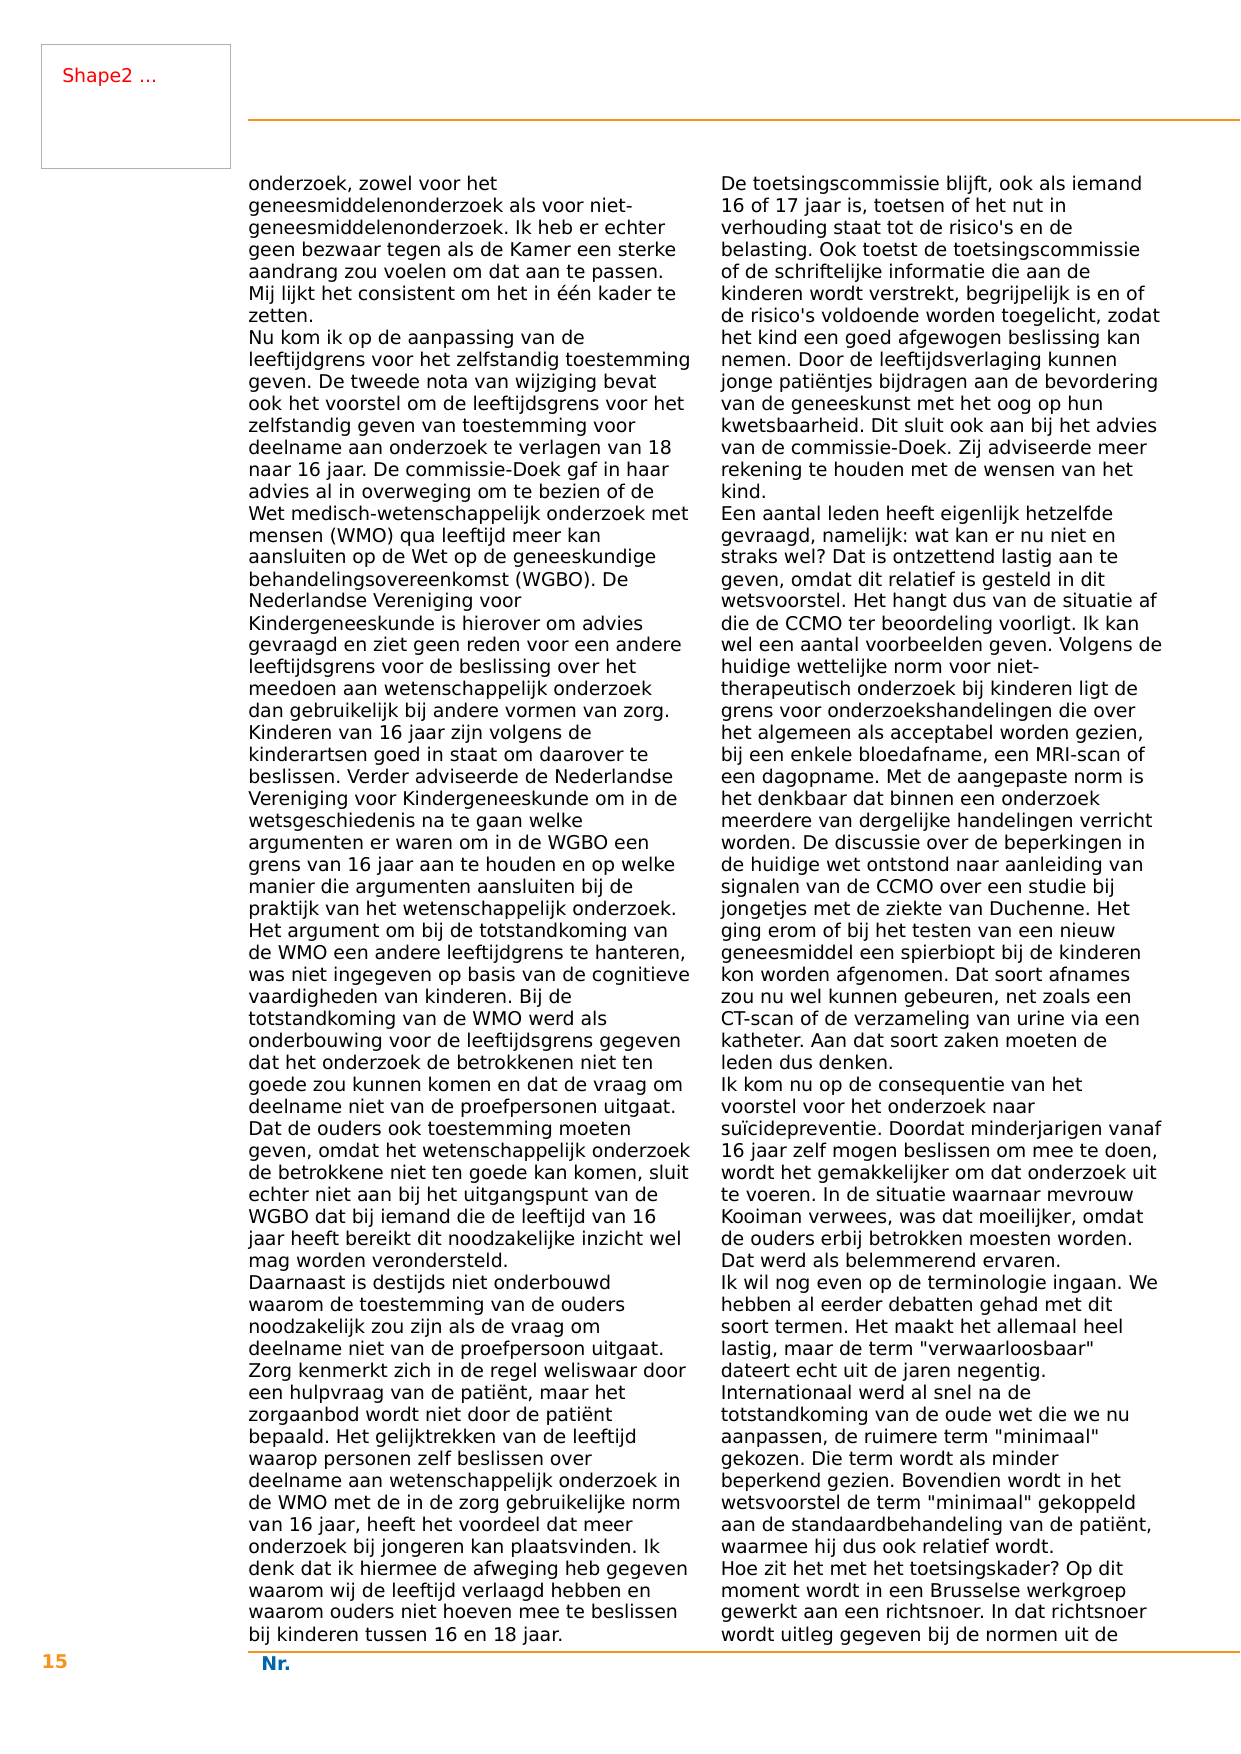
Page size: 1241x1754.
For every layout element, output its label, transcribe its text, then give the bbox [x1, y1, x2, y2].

text Ik wil nog even op de terminologie ingaan. We hebben al eerder debatten gehad met dit soort termen. Het maakt het allemaal heel lastig, maar de term "verwaarloosbaar" dateert echt uit de jaren negentig. Internationaal werd al snel na de totstandkoming van de oude wet die we nu aanpassen, de ruimere term "minimaal" gekozen. Die term wordt als minder beperkend gezien. Bovendien wordt in het wetsvoorstel de term "minimaal" gekoppeld aan de standaardbehandeling van de patiënt, waarmee hij dus ook relatief wordt. [721, 1272, 1163, 1557]
text Daarnaast is destijds niet onderbouwd waarom de toestemming van de ouders noodzakelijk zou zijn als de vraag om deelname niet van de proefpersoon uitgaat. Zorg kenmerkt zich in de regel weliswaar door een hulpvraag van de patiënt, maar het zorgaanbod wordt niet door de patiënt bepaald. Het gelijktrekken van de leeftijd waarop personen zelf beslissen over deelname aan wetenschappelijk onderzoek in de WMO met de in de zorg gebruikelijke norm van 16 jaar, heeft het voordeel dat meer onderzoek bij jongeren kan plaatsvinden. Ik denk dat ik hiermee de afweging heb gegeven waarom wij de leeftijd verlaagd hebben en waarom ouders niet hoeven mee te beslissen bij kinderen tussen 16 en 18 jaar. [248, 1272, 691, 1645]
text De toetsingscommissie blijft, ook als iemand 16 of 17 jaar is, toetsen of het nut in verhouding staat tot de risico's en de belasting. Ook toetst de toetsingscommissie of de schriftelijke informatie die aan de kinderen wordt verstrekt, begrijpelijk is en of de risico's voldoende worden toegelicht, zodat het kind een goed afgewogen beslissing kan nemen. Door de leeftijdsverlaging kunnen jonge patiëntjes bijdragen aan de bevordering van de geneeskunst met het oog op hun kwetsbaarheid. Dit sluit ook aan bij het advies van de commissie-Doek. Zij adviseerde meer rekening te houden met de wensen van het kind. [721, 173, 1163, 502]
text Een aantal leden heeft eigenlijk hetzelfde gevraagd, namelijk: wat kan er nu niet en straks wel? Dat is ontzettend lastig aan te geven, omdat dit relatief is gesteld in dit wetsvoorstel. Het hangt dus van de situatie af die de CCMO ter beoordeling voorligt. Ik kan wel een aantal voorbeelden geven. Volgens de huidige wettelijke norm voor niet-therapeutisch onderzoek bij kinderen ligt de grens voor onderzoekshandelingen die over het algemeen als acceptabel worden gezien, bij een enkele bloedafname, een MRI-scan of een dagopname. Met de aangepaste norm is het denkbaar dat binnen een onderzoek meerdere van dergelijke handelingen verricht worden. De discussie over de beperkingen in de huidige wet ontstond naar aanleiding van signalen van de CCMO over een studie bij jongetjes met de ziekte van Duchenne. Het ging erom of bij het testen van een nieuw geneesmiddel een spierbiopt bij de kinderen kon worden afgenomen. Dat soort afnames zou nu wel kunnen gebeuren, net zoals een CT-scan of de verzameling van urine via een katheter. Aan dat soort zaken moeten de leden dus denken. [721, 502, 1163, 1074]
text Nu kom ik op de aanpassing van de leeftijdgrens voor het zelfstandig toestemming geven. De tweede nota van wijziging bevat ook het voorstel om de leeftijdsgrens voor het zelfstandig geven van toestemming voor deelname aan onderzoek te verlagen van 18 naar 16 jaar. De commissie-Doek gaf in haar advies al in overweging om te bezien of de Wet medisch-wetenschappelijk onderzoek met mensen (WMO) qua leeftijd meer kan aansluiten op de Wet op de geneeskundige behandelingsovereenkomst (WGBO). De Nederlandse Vereniging voor Kindergeneeskunde is hierover om advies gevraagd en ziet geen reden voor een andere leeftijdsgrens voor de beslissing over het meedoen aan wetenschappelijk onderzoek dan gebruikelijk bij andere vormen van zorg. Kinderen van 16 jaar zijn volgens de kinderartsen goed in staat om daarover te beslissen. Verder adviseerde de Nederlandse Vereniging voor Kindergeneeskunde om in de wetsgeschiedenis na te gaan welke argumenten er waren om in de WGBO een grens van 16 jaar aan te houden en op welke manier die argumenten aansluiten bij de praktijk van het wetenschappelijk onderzoek. Het argument om bij de totstandkoming van de WMO een andere leeftijdgrens te hanteren, was niet ingegeven op basis van de cognitieve vaardigheden van kinderen. Bij de totstandkoming van de WMO werd als onderbouwing voor de leeftijdsgrens gegeven dat het onderzoek de betrokkenen niet ten goede zou kunnen komen en dat de vraag om deelname niet van de proefpersonen uitgaat. Dat de ouders ook toestemming moeten geven, omdat het wetenschappelijk onderzoek de betrokkene niet ten goede kan komen, sluit echter niet aan bij het uitgangspunt van de WGBO dat bij iemand die de leeftijd van 16 jaar heeft bereikt dit noodzakelijke inzicht wel mag worden verondersteld. [248, 327, 691, 1272]
text Hoe zit het met het toetsingskader? Op dit moment wordt in een Brusselse werkgroep gewerkt aan een richtsnoer. In dat richtsnoer wordt uitleg gegeven bij de normen uit de [721, 1557, 1163, 1645]
text onderzoek, zowel voor het geneesmiddelenonderzoek als voor niet-geneesmiddelenonderzoek. Ik heb er echter geen bezwaar tegen als de Kamer een sterke aandrang zou voelen om dat aan te passen. Mij lijkt het consistent om het in één kader te zetten. [248, 173, 691, 327]
text Ik kom nu op de consequentie van het voorstel voor het onderzoek naar suïcidepreventie. Doordat minderjarigen vanaf 16 jaar zelf mogen beslissen om mee te doen, wordt het gemakkelijker om dat onderzoek uit te voeren. In de situatie waarnaar mevrouw Kooiman verwees, was dat moeilijker, omdat de ouders erbij betrokken moesten worden. Dat werd als belemmerend ervaren. [721, 1074, 1163, 1272]
